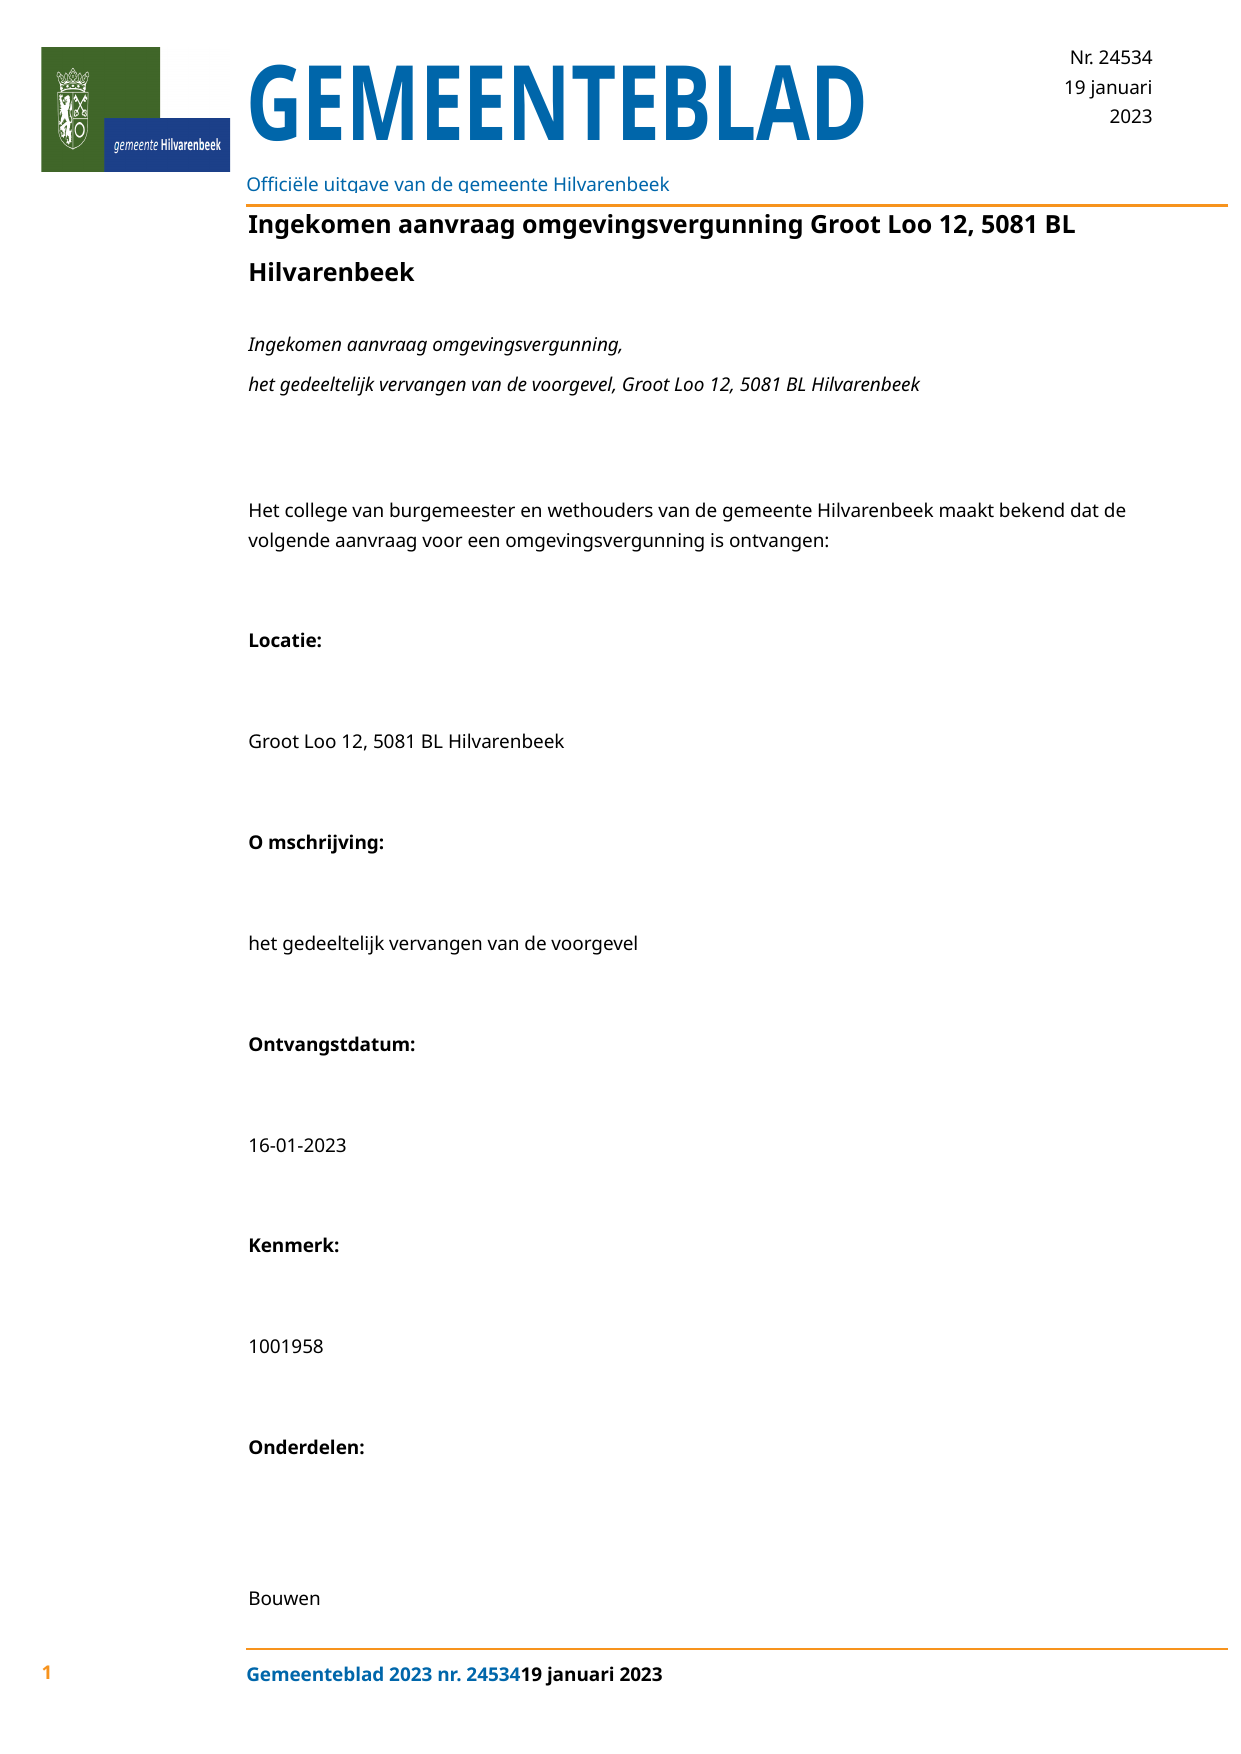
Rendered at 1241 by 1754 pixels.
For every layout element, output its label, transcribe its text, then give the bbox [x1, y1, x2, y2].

text het gedeeltelijk vervangen van de voorgevel, Groot Loo 12, 5081 BL Hilvarenbeek [248, 371, 1152, 396]
text Bouwen [248, 1586, 1152, 1611]
text Het college van burgemeester en wethouders van de gemeente Hilvarenbeek maakt bekend dat de volgende aanvraag voor een omgevingsvergunning is ontvangen: [248, 497, 1152, 553]
text het gedeeltelijk vervangen van de voorgevel [248, 930, 1152, 956]
text Kenmerk: [248, 1233, 1152, 1258]
text O mschrijving: [248, 829, 1152, 855]
text Ingekomen aanvraag omgevingsvergunning Groot Loo 12, 5081 BL Hilvarenbeek [248, 207, 1152, 288]
text 16-01-2023 [248, 1132, 1152, 1158]
picture [41, 47, 231, 172]
text Locatie: [248, 628, 1152, 653]
text 1001958 [248, 1333, 1152, 1359]
text Ontvangstdatum: [248, 1031, 1152, 1057]
text Groot Loo 12, 5081 BL Hilvarenbeek [248, 728, 1152, 754]
text Ingekomen aanvraag omgevingsvergunning, [248, 331, 1152, 357]
text Onderdelen: [248, 1434, 1152, 1460]
